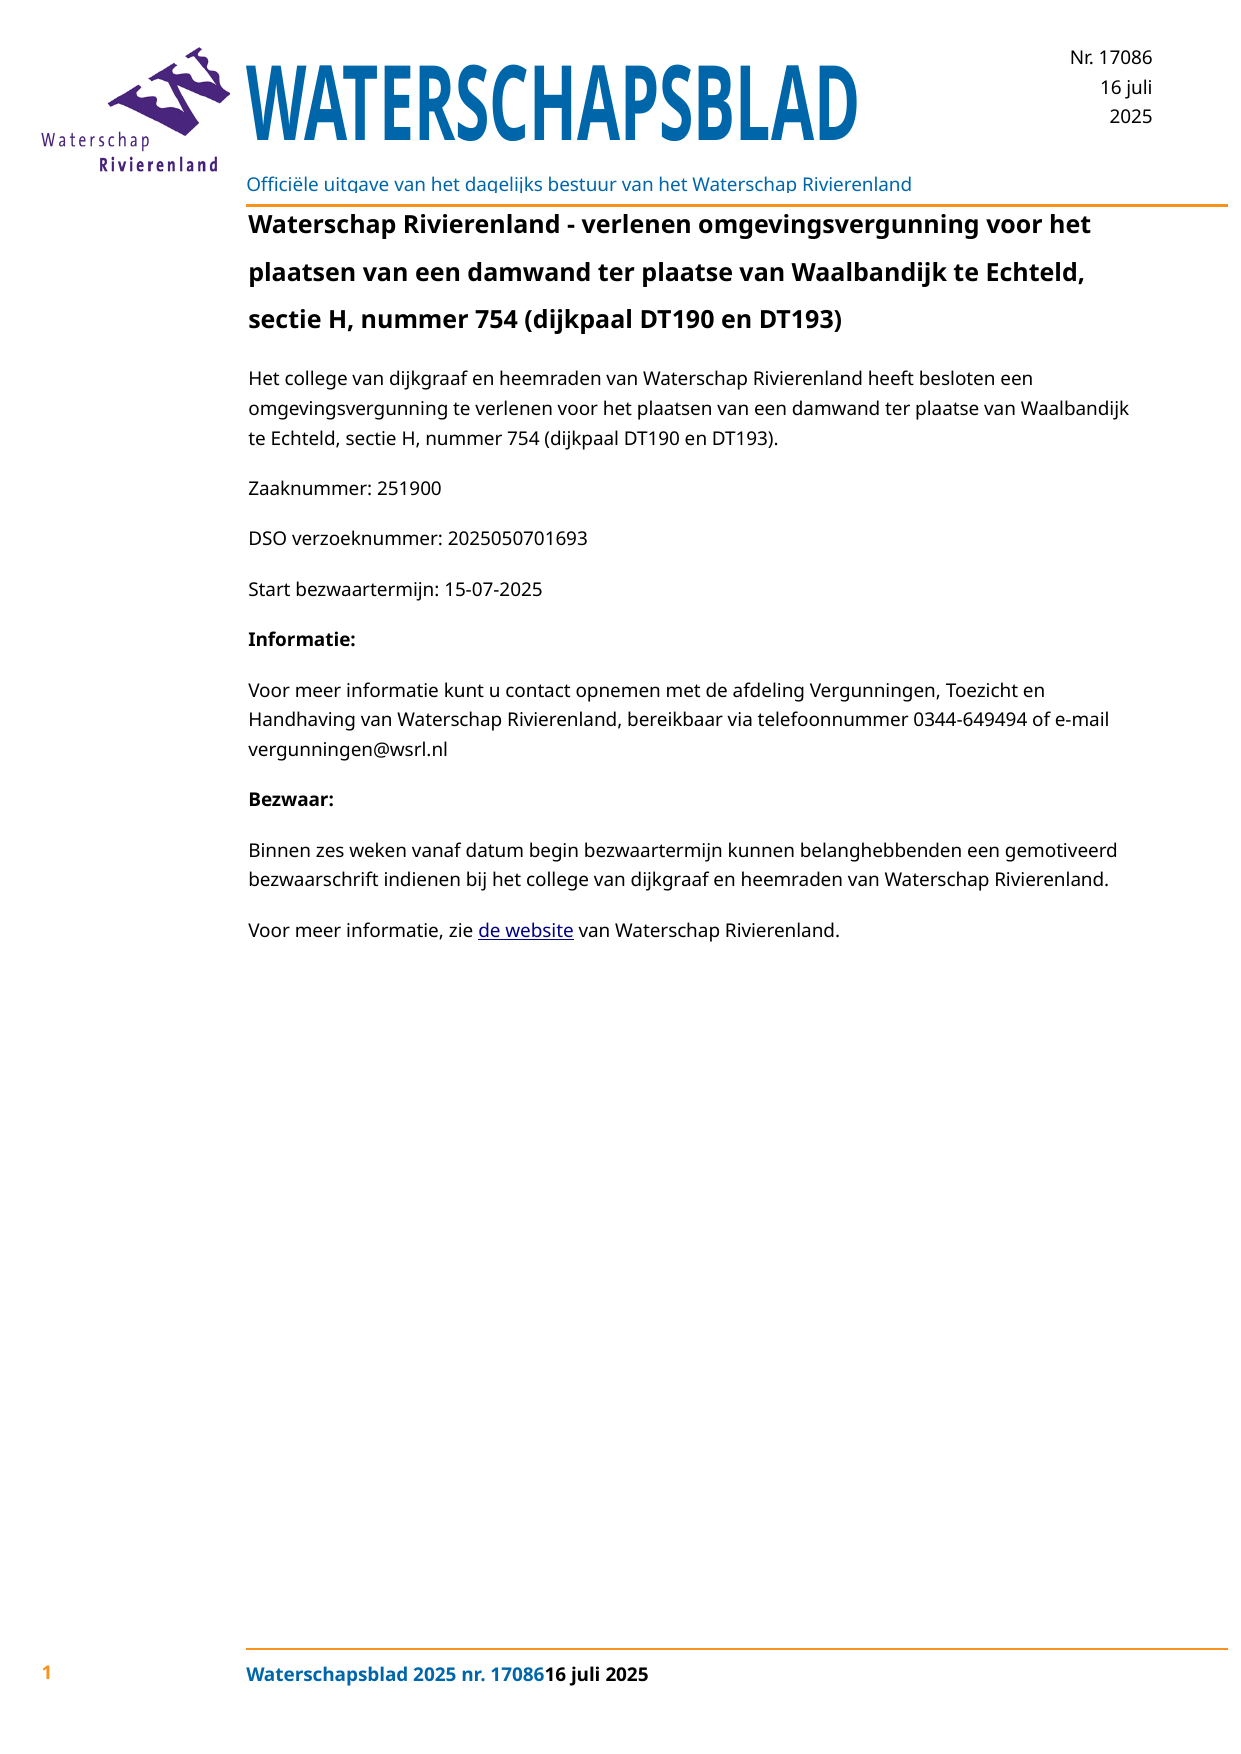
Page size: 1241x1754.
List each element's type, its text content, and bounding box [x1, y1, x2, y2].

text Zaaknummer: 251900 [248, 475, 1152, 501]
text Binnen zes weken vanaf datum begin bezwaartermijn kunnen belanghebbenden een gemotiveerd bezwaarschrift indienen bij het college van dijkgraaf en heemraden van Waterschap Rivierenland. [248, 837, 1152, 892]
text Informatie: [248, 626, 1152, 652]
text Start bezwaartermijn: 15-07-2025 [248, 576, 1152, 602]
picture [41, 47, 231, 172]
text Waterschap Rivierenland - verlenen omgevingsvergunning voor het plaatsen van een damwand ter plaatse van Waalbandijk te Echteld, sectie H, nummer 754 (dijkpaal DT190 en DT193) [248, 207, 1152, 336]
text Voor meer informatie, zie de website van Waterschap Rivierenland. [248, 917, 1152, 942]
text DSO verzoeknummer: 2025050701693 [248, 526, 1152, 551]
text Het college van dijkgraaf en heemraden van Waterschap Rivierenland heeft besloten een omgevingsvergunning te verlenen voor het plaatsen van een damwand ter plaatse van Waalbandijk te Echteld, sectie H, nummer 754 (dijkpaal DT190 en DT193). [248, 366, 1152, 450]
text Voor meer informatie kunt u contact opnemen met de afdeling Vergunningen, Toezicht en Handhaving van Waterschap Rivierenland, bereikbaar via telefoonnummer 0344-649494 of e-mail vergunningen@wsrl.nl [248, 677, 1152, 762]
text Bezwaar: [248, 786, 1152, 812]
